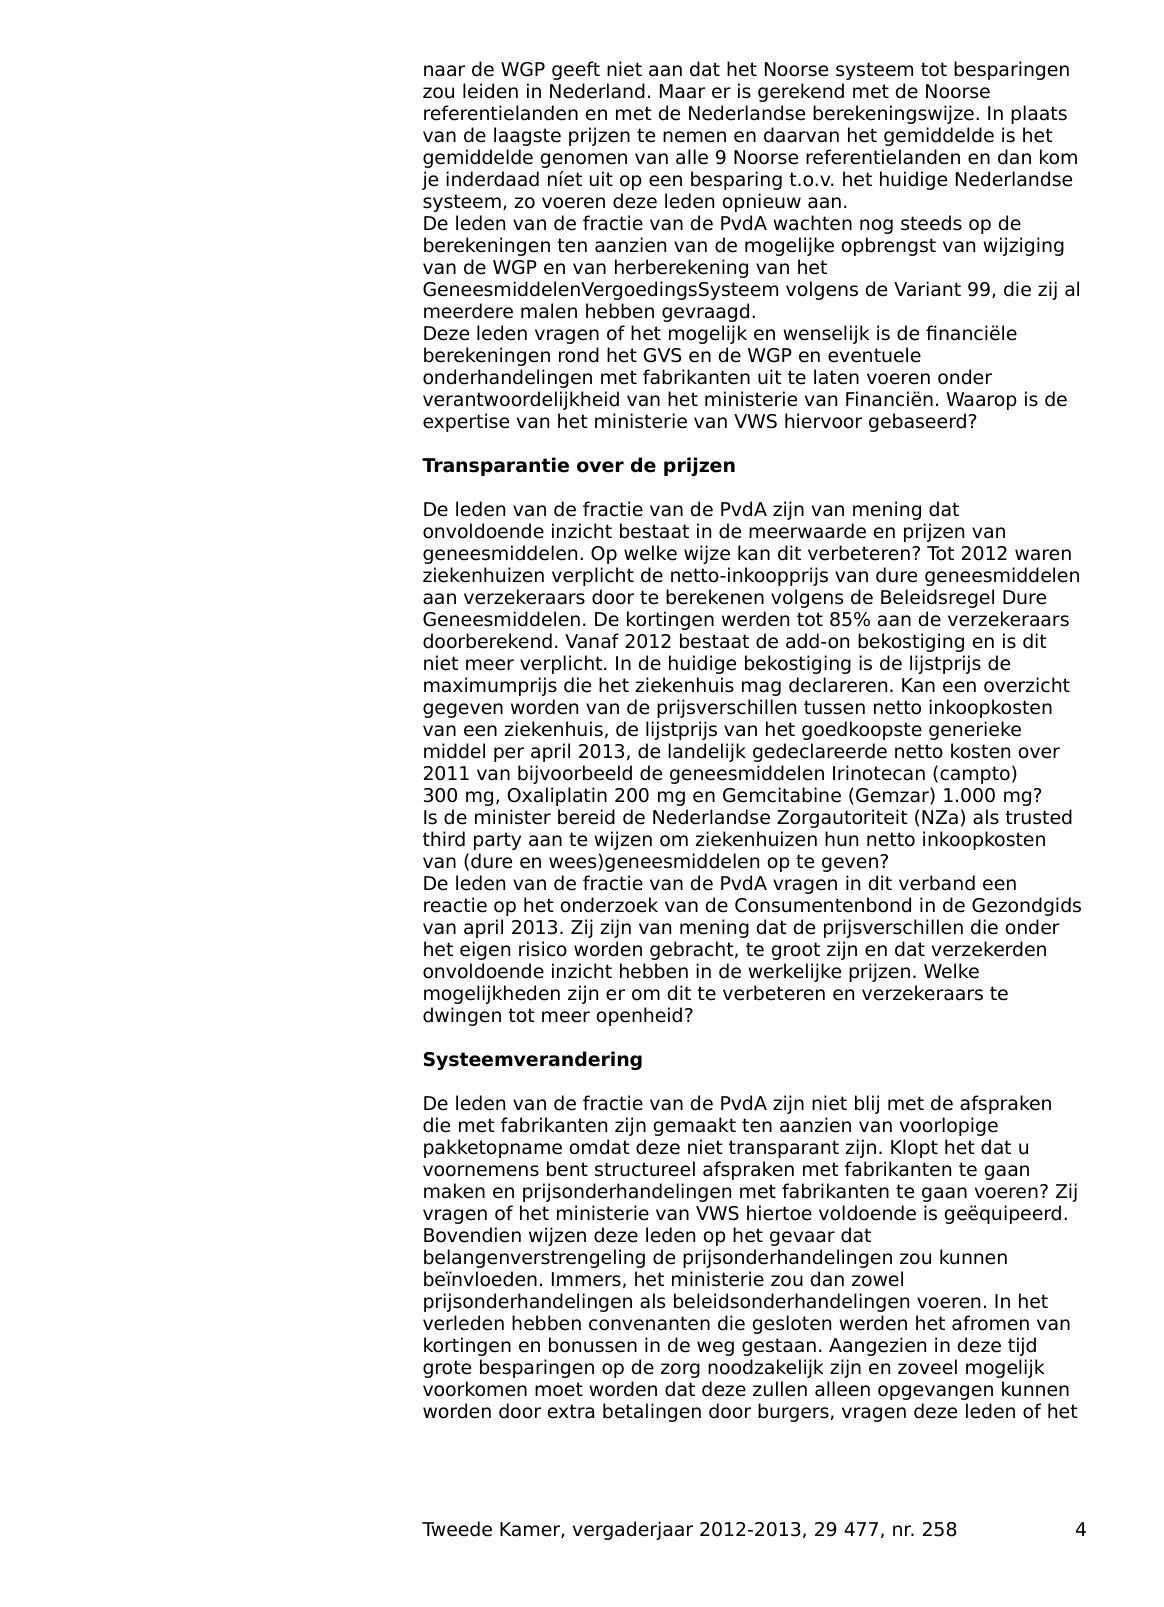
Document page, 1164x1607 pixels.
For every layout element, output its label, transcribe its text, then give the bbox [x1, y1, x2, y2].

text De leden van de fractie van de PvdA zijn niet blij met de afspraken die met fabrikanten zijn gemaakt ten aanzien van voorlopige pakketopname omdat deze niet transparant zijn. Klopt het dat u voornemens bent structureel afspraken met fabrikanten te gaan maken en prijsonderhandelingen met fabrikanten te gaan voeren? Zij vragen of het ministerie van VWS hiertoe voldoende is geëquipeerd. Bovendien wijzen deze leden op het gevaar dat belangenverstrengeling de prijsonderhandelingen zou kunnen beïnvloeden. Immers, het ministerie zou dan zowel prijsonderhandelingen als beleidsonderhandelingen voeren. In het verleden hebben convenanten die gesloten werden het afromen van kortingen en bonussen in de weg gestaan. Aangezien in deze tijd grote besparingen op de zorg noodzakelijk zijn en zoveel mogelijk voorkomen moet worden dat deze zullen alleen opgevangen kunnen worden door extra betalingen door burgers, vragen deze leden of het [422, 1093, 1087, 1423]
text Is de minister bereid de Nederlandse Zorgautoriteit (NZa) als trusted third party aan te wijzen om ziekenhuizen hun netto inkoopkosten van (dure en wees)geneesmiddelen op te geven? [422, 807, 1087, 873]
text naar de WGP geeft niet aan dat het Noorse systeem tot besparingen zou leiden in Nederland. Maar er is gerekend met de Noorse referentielanden en met de Nederlandse berekeningswijze. In plaats van de laagste prijzen te nemen en daarvan het gemiddelde is het gemiddelde genomen van alle 9 Noorse referentielanden en dan kom je inderdaad níet uit op een besparing t.o.v. het huidige Nederlandse systeem, zo voeren deze leden opnieuw aan. [422, 59, 1087, 213]
subtitle Systeemverandering [422, 1049, 1087, 1071]
subtitle Transparantie over de prijzen [422, 455, 1087, 477]
text Deze leden vragen of het mogelijk en wenselijk is de financiële berekeningen rond het GVS en de WGP en eventuele onderhandelingen met fabrikanten uit te laten voeren onder verantwoordelijkheid van het ministerie van Financiën. Waarop is de expertise van het ministerie van VWS hiervoor gebaseerd? [422, 323, 1087, 433]
text De leden van de fractie van de PvdA vragen in dit verband een reactie op het onderzoek van de Consumentenbond in de Gezondgids van april 2013. Zij zijn van mening dat de prijsverschillen die onder het eigen risico worden gebracht, te groot zijn en dat verzekerden onvoldoende inzicht hebben in de werkelijke prijzen. Welke mogelijkheden zijn er om dit te verbeteren en verzekeraars te dwingen tot meer openheid? [422, 873, 1087, 1027]
text De leden van de fractie van de PvdA zijn van mening dat onvoldoende inzicht bestaat in de meerwaarde en prijzen van geneesmiddelen. Op welke wijze kan dit verbeteren? Tot 2012 waren ziekenhuizen verplicht de netto-inkoopprijs van dure geneesmiddelen aan verzekeraars door te berekenen volgens de Beleidsregel Dure Geneesmiddelen. De kortingen werden tot 85% aan de verzekeraars doorberekend. Vanaf 2012 bestaat de add-on bekostiging en is dit niet meer verplicht. In de huidige bekostiging is de lijstprijs de maximumprijs die het ziekenhuis mag declareren. Kan een overzicht gegeven worden van de prijsverschillen tussen netto inkoopkosten van een ziekenhuis, de lijstprijs van het goedkoopste generieke middel per april 2013, de landelijk gedeclareerde netto kosten over 2011 van bijvoorbeeld de geneesmiddelen Irinotecan (campto) 300 mg, Oxaliplatin 200 mg en Gemcitabine (Gemzar) 1.000 mg? [422, 499, 1087, 807]
text De leden van de fractie van de PvdA wachten nog steeds op de berekeningen ten aanzien van de mogelijke opbrengst van wijziging van de WGP en van herberekening van het GeneesmiddelenVergoedingsSysteem volgens de Variant 99, die zij al meerdere malen hebben gevraagd. [422, 213, 1087, 323]
